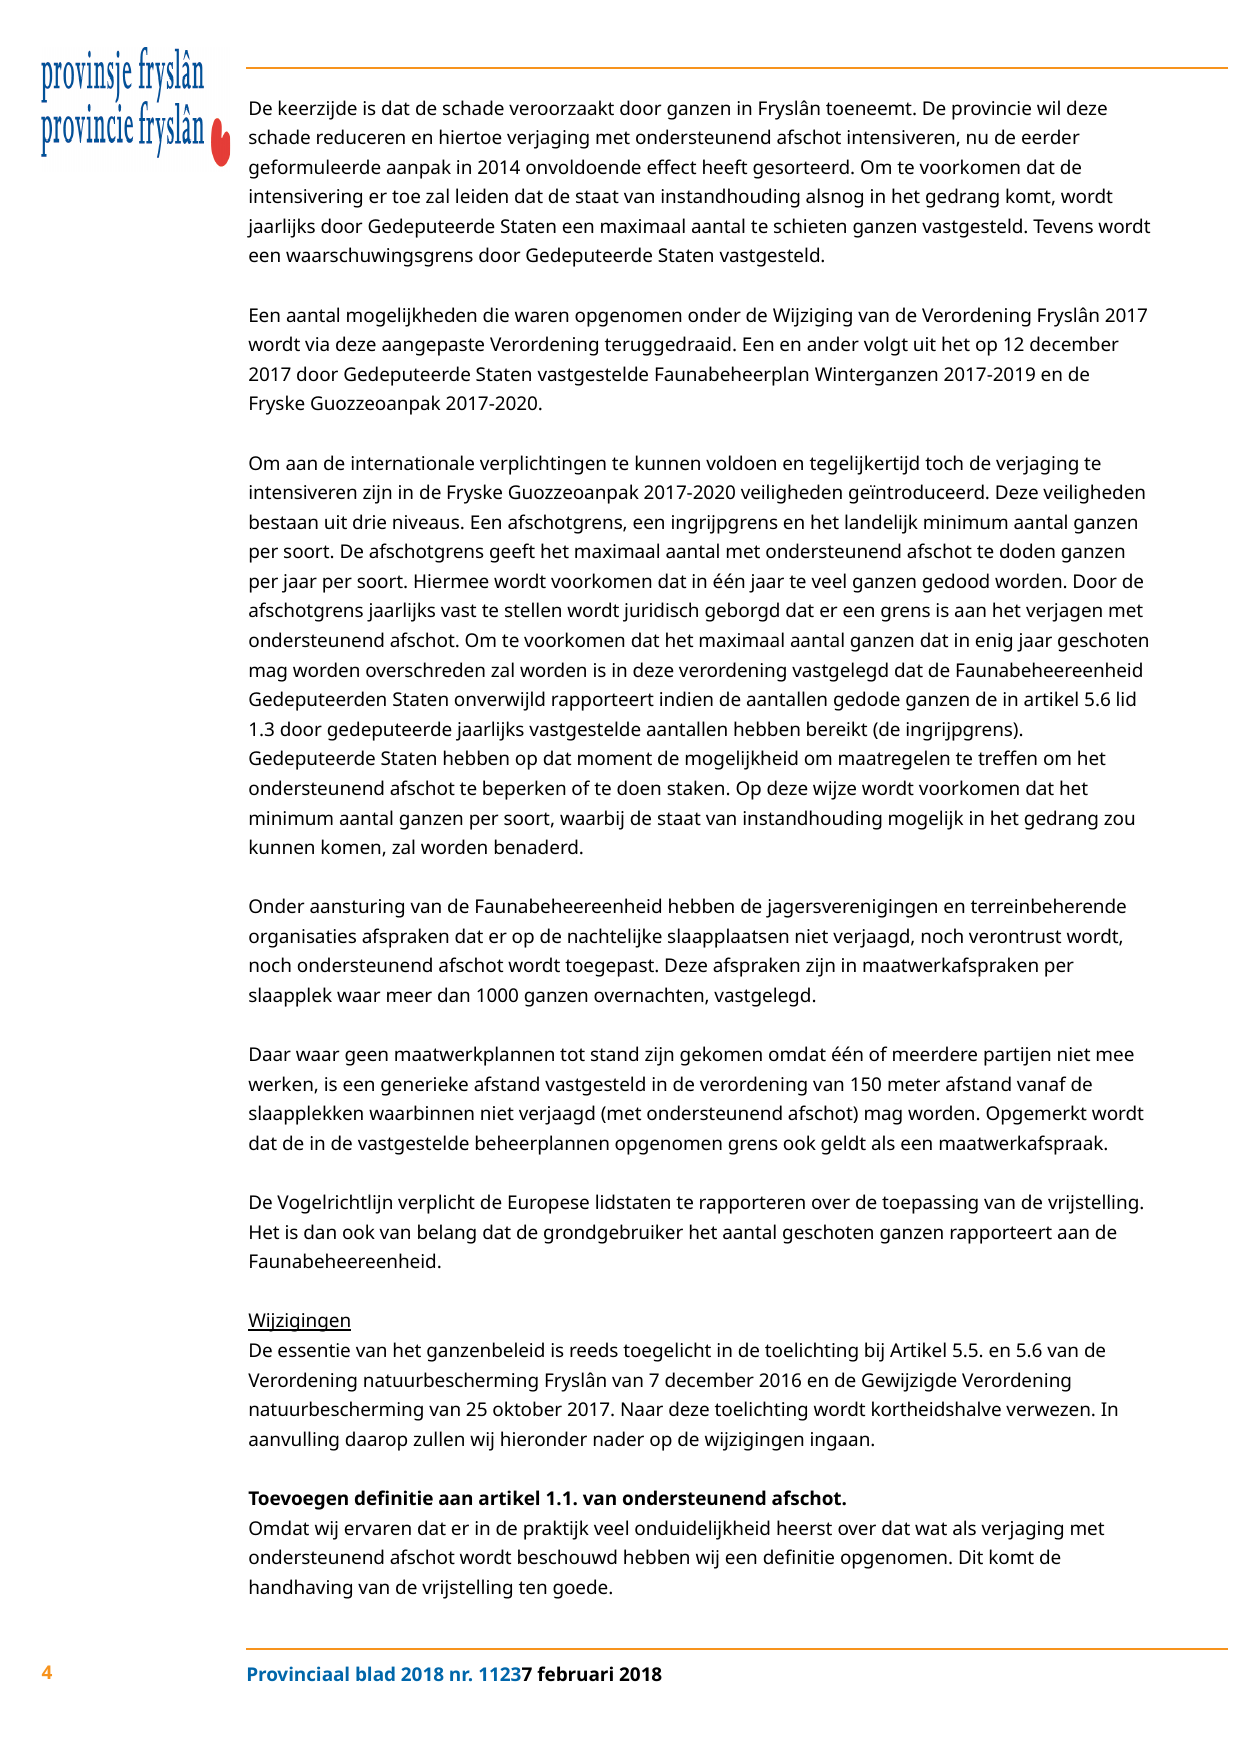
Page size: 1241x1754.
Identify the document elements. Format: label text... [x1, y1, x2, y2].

text Omdat wij ervaren dat er in de praktijk veel onduidelijkheid heerst over dat wat als verjaging met ondersteunend afschot wordt beschouwd hebben wij een definitie opgenomen. Dit komt de handhaving van de vrijstelling ten goede. [248, 1515, 1152, 1600]
text Daar waar geen maatwerkplannen tot stand zijn gekomen omdat één of meerdere partijen niet mee werken, is een generieke afstand vastgesteld in de verordening van 150 meter afstand vanaf de slaapplekken waarbinnen niet verjaagd (met ondersteunend afschot) mag worden. Opgemerkt wordt dat de in de vastgestelde beheerplannen opgenomen grens ook geldt als een maatwerkafspraak. [248, 1041, 1152, 1156]
text Toevoegen definitie aan artikel 1.1. van ondersteunend afschot. [248, 1485, 1152, 1511]
text De keerzijde is dat de schade veroorzaakt door ganzen in Fryslân toeneemt. De provincie wil deze schade reduceren en hiertoe verjaging met ondersteunend afschot intensiveren, nu de eerder geformuleerde aanpak in 2014 onvoldoende effect heeft gesorteerd. Om te voorkomen dat de intensivering er toe zal leiden dat de staat van instandhouding alsnog in het gedrang komt, wordt jaarlijks door Gedeputeerde Staten een maximaal aantal te schieten ganzen vastgesteld. Tevens wordt een waarschuwingsgrens door Gedeputeerde Staten vastgesteld. [248, 95, 1152, 268]
text De essentie van het ganzenbeleid is reeds toegelicht in de toelichting bij Artikel 5.5. en 5.6 van de Verordening natuurbescherming Fryslân van 7 december 2016 en de Gewijzigde Verordening natuurbescherming van 25 oktober 2017. Naar deze toelichting wordt kortheidshalve verwezen. In aanvulling daarop zullen wij hieronder nader op de wijzigingen ingaan. [248, 1337, 1152, 1452]
text Om aan de internationale verplichtingen te kunnen voldoen en tegelijkertijd toch de verjaging te intensiveren zijn in de Fryske Guozzeoanpak 2017-2020 veiligheden geïntroduceerd. Deze veiligheden bestaan uit drie niveaus. Een afschotgrens, een ingrijpgrens en het landelijk minimum aantal ganzen per soort. De afschotgrens geeft het maximaal aantal met ondersteunend afschot te doden ganzen per jaar per soort. Hiermee wordt voorkomen dat in één jaar te veel ganzen gedood worden. Door de afschotgrens jaarlijks vast te stellen wordt juridisch geborgd dat er een grens is aan het verjagen met ondersteunend afschot. Om te voorkomen dat het maximaal aantal ganzen dat in enig jaar geschoten mag worden overschreden zal worden is in deze verordening vastgelegd dat de Faunabeheereenheid Gedeputeerden Staten onverwijld rapporteert indien de aantallen gedode ganzen de in artikel 5.6 lid 1.3 door gedeputeerde jaarlijks vastgestelde aantallen hebben bereikt (de ingrijpgrens). Gedeputeerde Staten hebben op dat moment de mogelijkheid om maatregelen te treffen om het ondersteunend afschot te beperken of te doen staken. Op deze wijze wordt voorkomen dat het minimum aantal ganzen per soort, waarbij de staat van instandhouding mogelijk in het gedrang zou kunnen komen, zal worden benaderd. [248, 450, 1152, 860]
text Onder aansturing van de Faunabeheereenheid hebben de jagersverenigingen en terreinbeherende organisaties afspraken dat er op de nachtelijke slaapplaatsen niet verjaagd, noch verontrust wordt, noch ondersteunend afschot wordt toegepast. Deze afspraken zijn in maatwerkafspraken per slaapplek waar meer dan 1000 ganzen overnachten, vastgelegd. [248, 893, 1152, 1008]
text De Vogelrichtlijn verplicht de Europese lidstaten te rapporteren over de toepassing van de vrijstelling. Het is dan ook van belang dat de grondgebruiker het aantal geschoten ganzen rapporteert aan de Faunabeheereenheid. [248, 1189, 1152, 1274]
text Wijzigingen [248, 1308, 1152, 1333]
picture [41, 47, 231, 172]
text Een aantal mogelijkheden die waren opgenomen onder de Wijziging van de Verordening Fryslân 2017 wordt via deze aangepaste Verordening teruggedraaid. Een en ander volgt uit het op 12 december 2017 door Gedeputeerde Staten vastgestelde Faunabeheerplan Winterganzen 2017-2019 en de Fryske Guozzeoanpak 2017-2020. [248, 302, 1152, 416]
